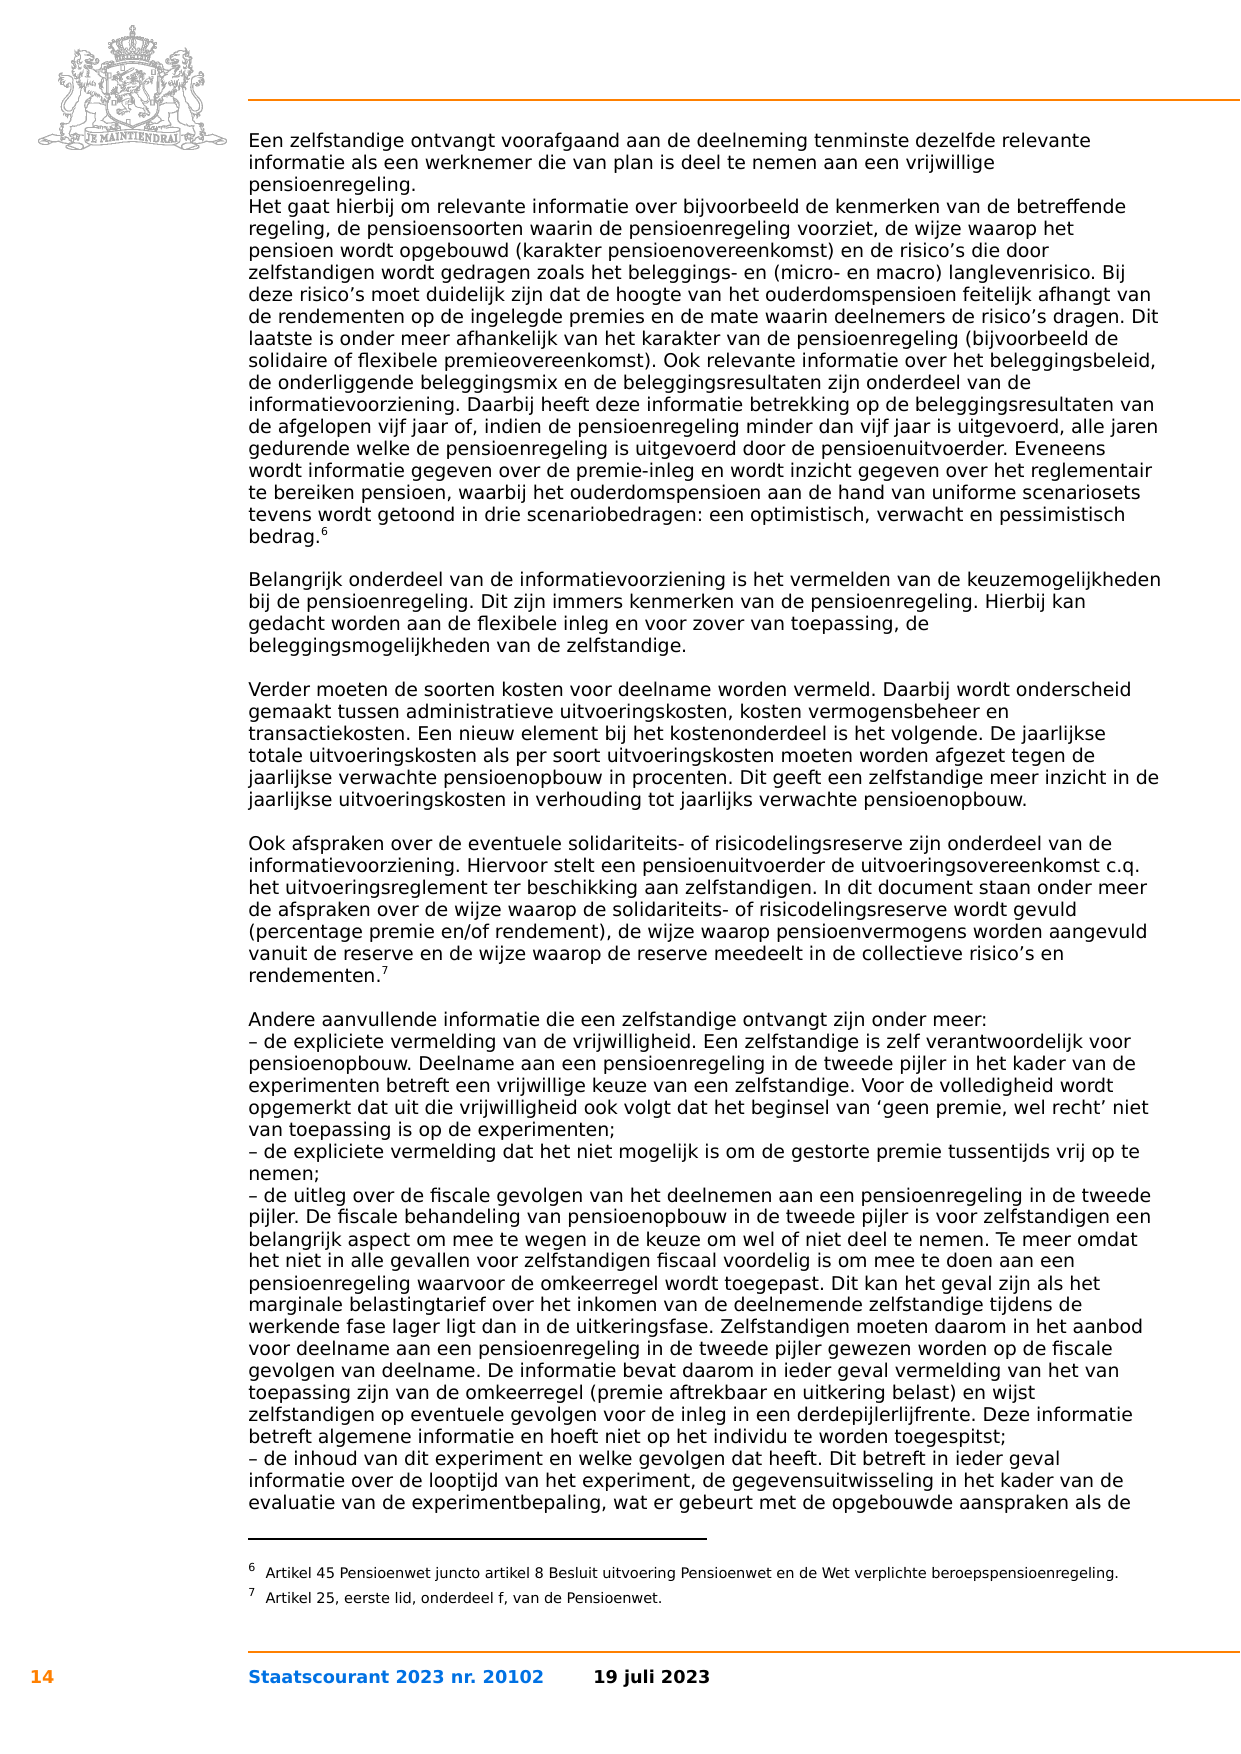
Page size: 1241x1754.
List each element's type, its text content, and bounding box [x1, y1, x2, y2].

text – de expliciete vermelding van de vrijwilligheid. Een zelfstandige is zelf verantwoordelijk voor pensioenopbouw. Deelname aan een pensioenregeling in de tweede pijler in het kader van de experimenten betreft een vrijwillige keuze van een zelfstandige. Voor de volledigheid wordt opgemerkt dat uit die vrijwilligheid ook volgt dat het beginsel van ‘geen premie, wel recht’ niet van toepassing is op de experimenten; [248, 1031, 1163, 1141]
picture [38, 25, 227, 150]
text – de inhoud van dit experiment en welke gevolgen dat heeft. Dit betreft in ieder geval informatie over de looptijd van het experiment, de gegevensuitwisseling in het kader van de evaluatie van de experimentbepaling, wat er gebeurt met de opgebouwde aanspraken als de [248, 1448, 1163, 1514]
text Artikel 45 Pensioenwet juncto artikel 8 Besluit uitvoering Pensioenwet en de Wet verplichte beroepspensioenregeling. [248, 1561, 1163, 1583]
text Verder moeten de soorten kosten voor deelname worden vermeld. Daarbij wordt onderscheid gemaakt tussen administratieve uitvoeringskosten, kosten vermogensbeheer en transactiekosten. Een nieuw element bij het kostenonderdeel is het volgende. De jaarlijkse totale uitvoeringskosten als per soort uitvoeringskosten moeten worden afgezet tegen de jaarlijkse verwachte pensioenopbouw in procenten. Dit geeft een zelfstandige meer inzicht in de jaarlijkse uitvoeringskosten in verhouding tot jaarlijks verwachte pensioenopbouw. [248, 679, 1163, 811]
text – de uitleg over de fiscale gevolgen van het deelnemen aan een pensioenregeling in de tweede pijler. De fiscale behandeling van pensioenopbouw in de tweede pijler is voor zelfstandigen een belangrijk aspect om mee te wegen in de keuze om wel of niet deel te nemen. Te meer omdat het niet in alle gevallen voor zelfstandigen fiscaal voordelig is om mee te doen aan een pensioenregeling waarvoor de omkeerregel wordt toegepast. Dit kan het geval zijn als het marginale belastingtarief over het inkomen van de deelnemende zelfstandige tijdens de werkende fase lager ligt dan in de uitkeringsfase. Zelfstandigen moeten daarom in het aanbod voor deelname aan een pensioenregeling in de tweede pijler gewezen worden op de fiscale gevolgen van deelname. De informatie bevat daarom in ieder geval vermelding van het van toepassing zijn van de omkeerregel (premie aftrekbaar en uitkering belast) en wijst zelfstandigen op eventuele gevolgen voor de inleg in een derdepijlerlijfrente. Deze informatie betreft algemene informatie en hoeft niet op het individu te worden toegespitst; [248, 1184, 1163, 1448]
text Het gaat hierbij om relevante informatie over bijvoorbeeld de kenmerken van de betreffende regeling, de pensioensoorten waarin de pensioenregeling voorziet, de wijze waarop het pensioen wordt opgebouwd (karakter pensioenovereenkomst) en de risico’s die door zelfstandigen wordt gedragen zoals het beleggings- en (micro- en macro) langlevenrisico. Bij deze risico’s moet duidelijk zijn dat de hoogte van het ouderdomspensioen feitelijk afhangt van de rendementen op de ingelegde premies en de mate waarin deelnemers de risico’s dragen. Dit laatste is onder meer afhankelijk van het karakter van de pensioenregeling (bijvoorbeeld de solidaire of flexibele premieovereenkomst). Ook relevante informatie over het beleggingsbeleid, de onderliggende beleggingsmix en de beleggingsresultaten zijn onderdeel van de informatievoorziening. Daarbij heeft deze informatie betrekking op de beleggingsresultaten van de afgelopen vijf jaar of, indien de pensioenregeling minder dan vijf jaar is uitgevoerd, alle jaren gedurende welke de pensioenregeling is uitgevoerd door de pensioenuitvoerder. Eveneens wordt informatie gegeven over de premie-inleg en wordt inzicht gegeven over het reglementair te bereiken pensioen, waarbij het ouderdomspensioen aan de hand van uniforme scenariosets tevens wordt getoond in drie scenariobedragen: een optimistisch, verwacht en pessimistisch bedrag. [248, 196, 1163, 547]
text Een zelfstandige ontvangt voorafgaand aan de deelneming tenminste dezelfde relevante informatie als een werknemer die van plan is deel te nemen aan een vrijwillige pensioenregeling. [248, 130, 1163, 196]
text Ook afspraken over de eventuele solidariteits- of risicodelingsreserve zijn onderdeel van de informatievoorziening. Hiervoor stelt een pensioenuitvoerder de uitvoeringsovereenkomst c.q. het uitvoeringsreglement ter beschikking aan zelfstandigen. In dit document staan onder meer de afspraken over de wijze waarop de solidariteits- of risicodelingsreserve wordt gevuld (percentage premie en/of rendement), de wijze waarop pensioenvermogens worden aangevuld vanuit de reserve en de wijze waarop de reserve meedeelt in de collectieve risico’s en rendementen. [248, 833, 1163, 987]
text – de expliciete vermelding dat het niet mogelijk is om de gestorte premie tussentijds vrij op te nemen; [248, 1141, 1163, 1184]
text Andere aanvullende informatie die een zelfstandige ontvangt zijn onder meer: [248, 1009, 1163, 1031]
text Belangrijk onderdeel van de informatievoorziening is het vermelden van de keuzemogelijkheden bij de pensioenregeling. Dit zijn immers kenmerken van de pensioenregeling. Hierbij kan gedacht worden aan de flexibele inleg en voor zover van toepassing, de beleggingsmogelijkheden van de zelfstandige. [248, 569, 1163, 657]
text Artikel 25, eerste lid, onderdeel f, van de Pensioenwet. [248, 1586, 1163, 1608]
